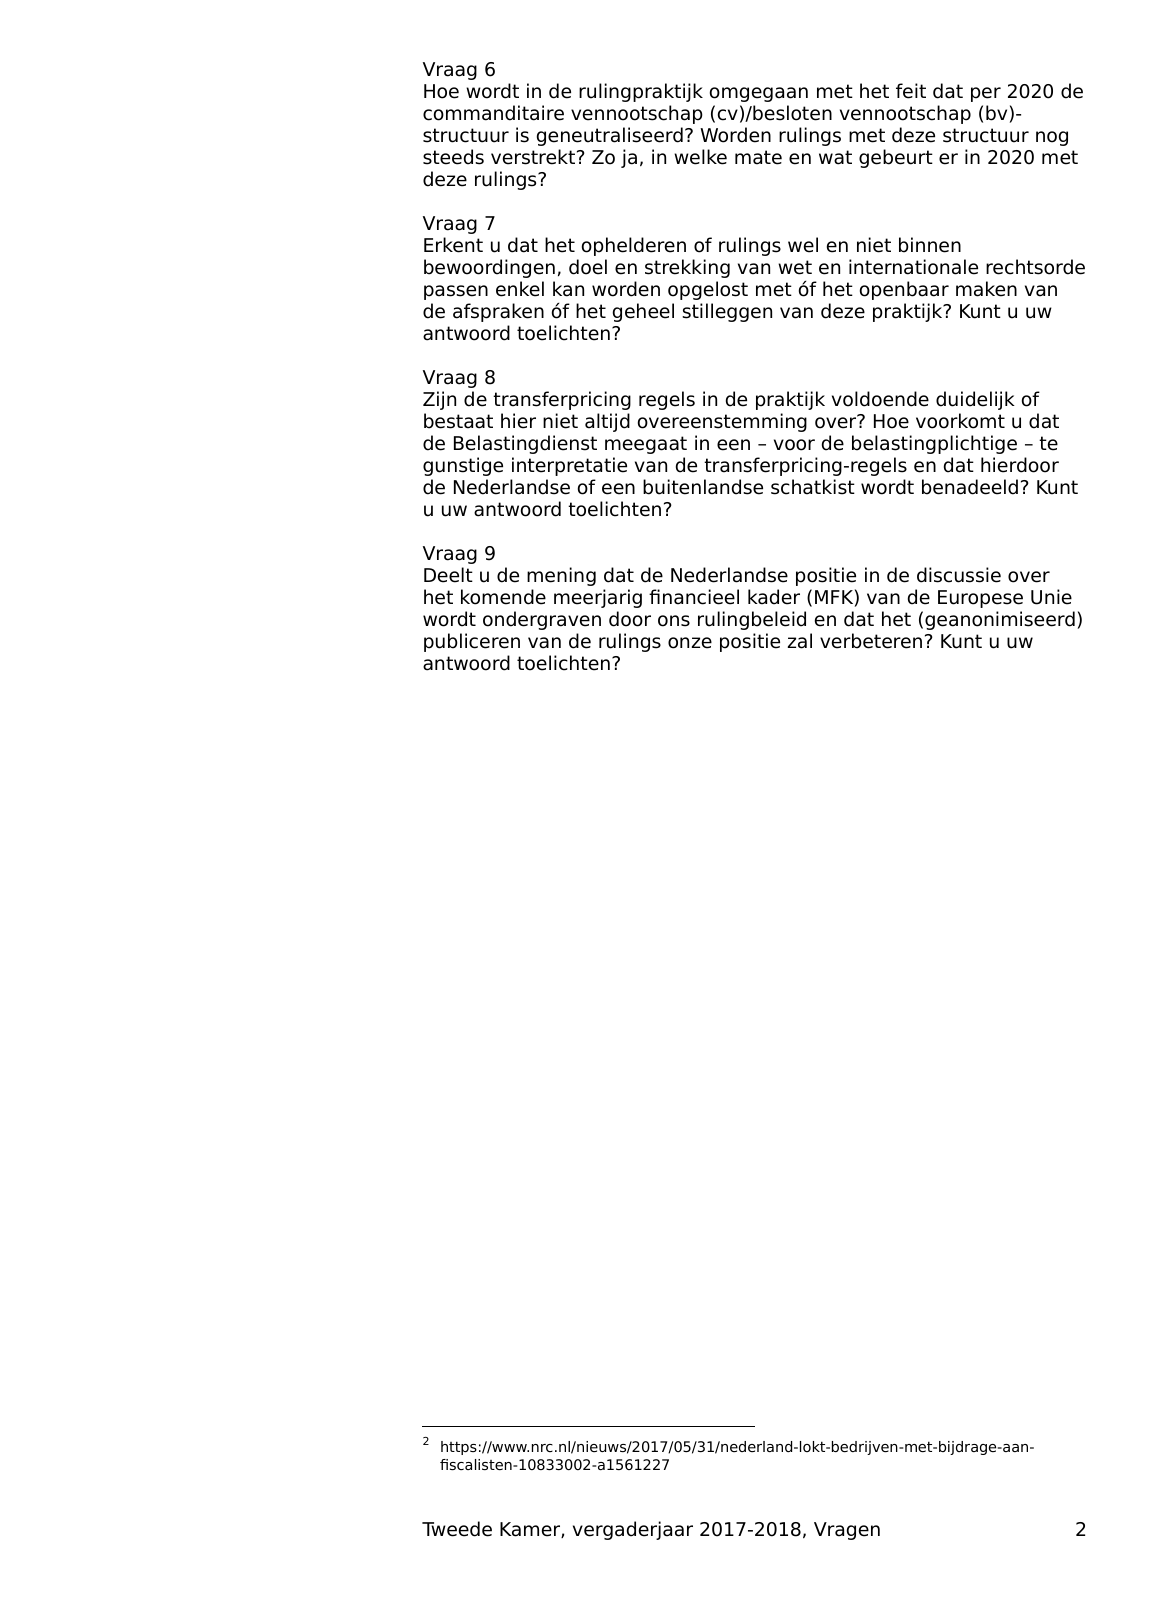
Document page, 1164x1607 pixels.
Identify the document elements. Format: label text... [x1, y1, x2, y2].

text Deelt u de mening dat de Nederlandse positie in de discussie over het komende meerjarig financieel kader (MFK) van de Europese Unie wordt ondergraven door ons rulingbeleid en dat het (geanonimiseerd) publiceren van de rulings onze positie zal verbeteren? Kunt u uw antwoord toelichten? [422, 565, 1087, 675]
text Vraag 6 [422, 59, 1087, 81]
text Vraag 8 [422, 367, 1087, 389]
text Vraag 9 [422, 543, 1087, 565]
text Erkent u dat het ophelderen of rulings wel en niet binnen bewoordingen, doel en strekking van wet en internationale rechtsorde passen enkel kan worden opgelost met óf het openbaar maken van de afspraken óf het geheel stilleggen van deze praktijk? Kunt u uw antwoord toelichten? [422, 235, 1087, 345]
text Zijn de transferpricing regels in de praktijk voldoende duidelijk of bestaat hier niet altijd overeenstemming over? Hoe voorkomt u dat de Belastingdienst meegaat in een – voor de belastingplichtige – te gunstige interpretatie van de transferpricing-regels en dat hierdoor de Nederlandse of een buitenlandse schatkist wordt benadeeld? Kunt u uw antwoord toelichten? [422, 389, 1087, 521]
text Hoe wordt in de rulingpraktijk omgegaan met het feit dat per 2020 de commanditaire vennootschap (cv)/besloten vennootschap (bv)-structuur is geneutraliseerd? Worden rulings met deze structuur nog steeds verstrekt? Zo ja, in welke mate en wat gebeurt er in 2020 met deze rulings? [422, 81, 1087, 191]
text https://www.nrc.nl/nieuws/2017/05/31/nederland-lokt-bedrijven-met-bijdrage-aan-fiscalisten-10833002-a1561227 [422, 1435, 1087, 1474]
text Vraag 7 [422, 213, 1087, 235]
